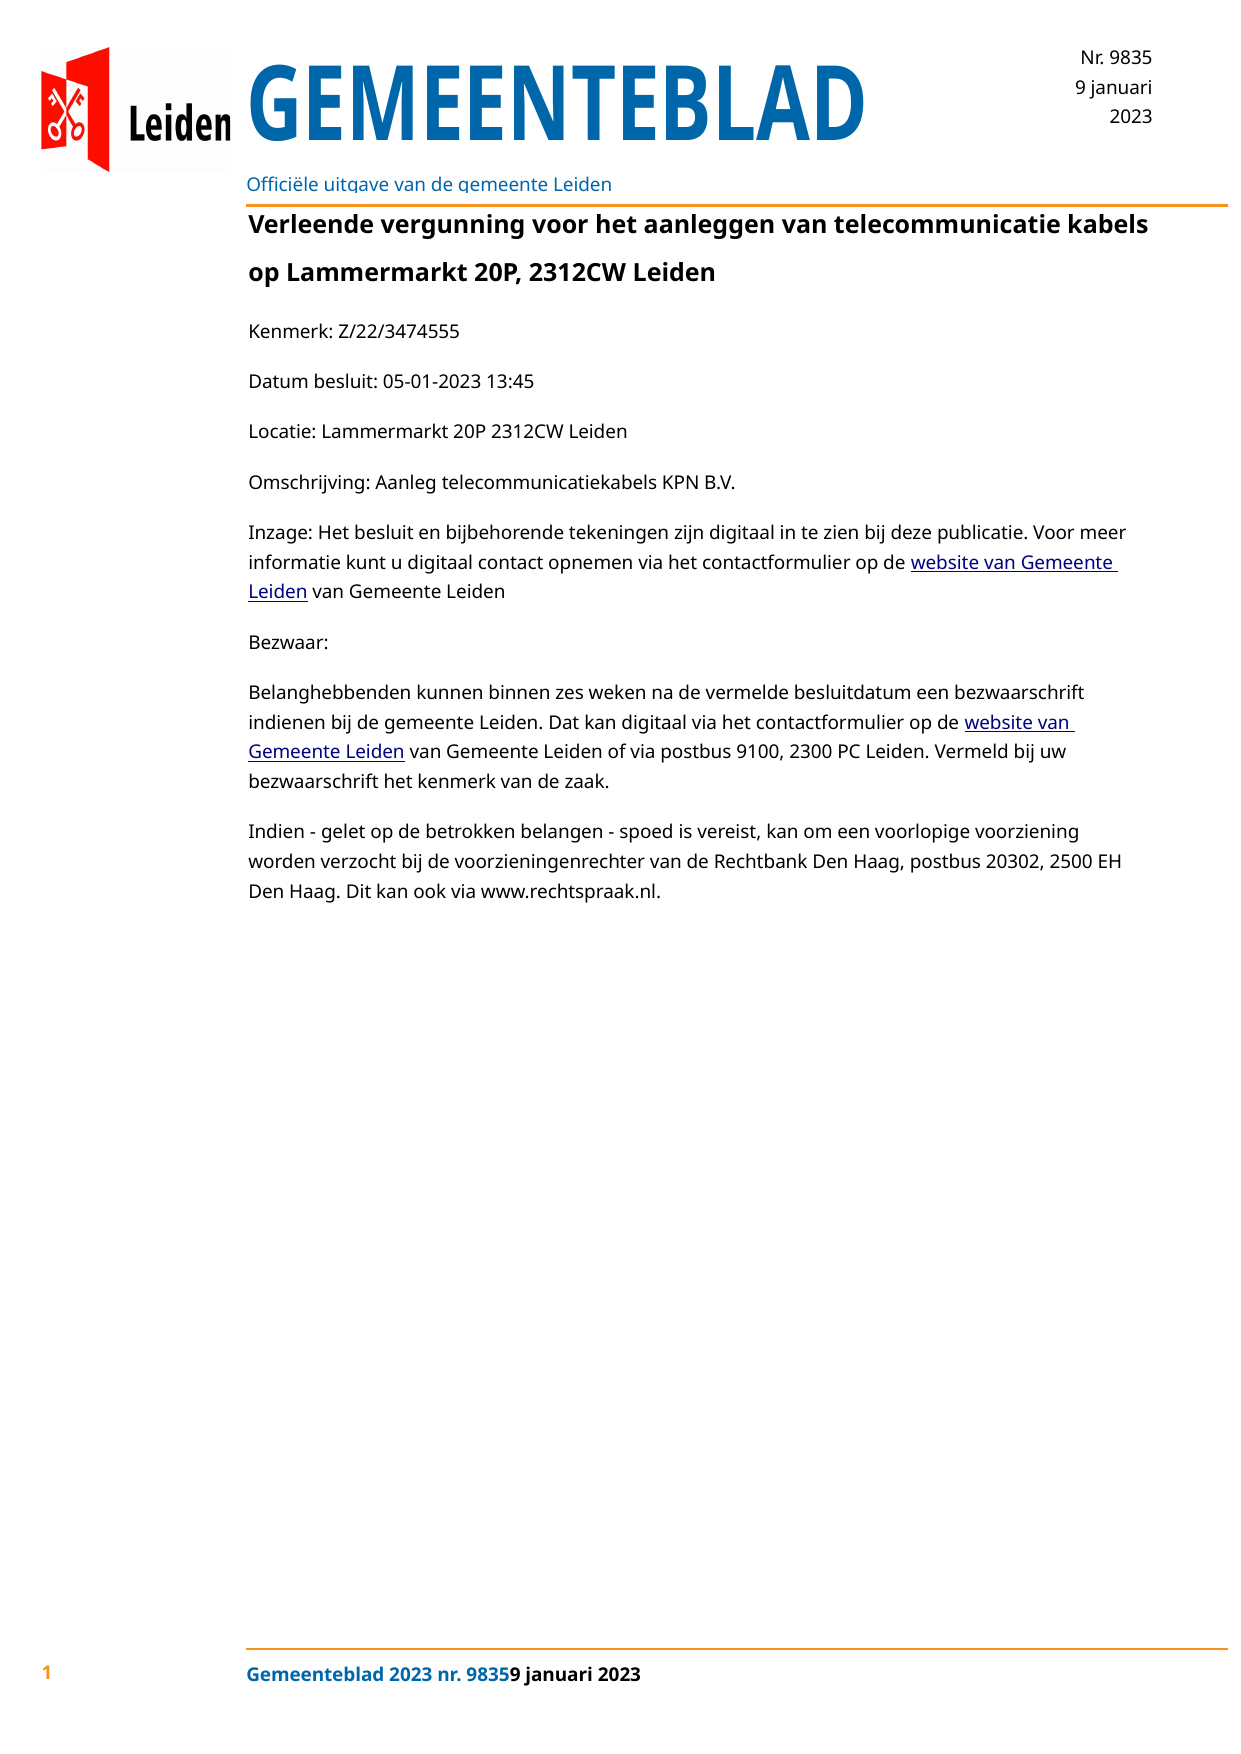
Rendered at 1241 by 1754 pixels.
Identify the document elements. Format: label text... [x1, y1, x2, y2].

picture [41, 47, 231, 172]
text Indien - gelet op de betrokken belangen - spoed is vereist, kan om een voorlopige voorziening worden verzocht bij de voorzieningenrechter van de Rechtbank Den Haag, postbus 20302, 2500 EH Den Haag. Dit kan ook via www.rechtspraak.nl. [248, 819, 1152, 904]
text Omschrijving: Aanleg telecommunicatiekabels KPN B.V. [248, 469, 1152, 495]
text Locatie: Lammermarkt 20P 2312CW Leiden [248, 419, 1152, 444]
text Kenmerk: Z/22/3474555 [248, 318, 1152, 344]
text Verleende vergunning voor het aanleggen van telecommunicatie kabels op Lammermarkt 20P, 2312CW Leiden [248, 207, 1152, 288]
text Inzage: Het besluit en bijbehorende tekeningen zijn digitaal in te zien bij deze publicatie. Voor meer informatie kunt u digitaal contact opnemen via het contactformulier op de website van Gemeente Leiden van Gemeente Leiden [248, 519, 1152, 604]
text Datum besluit: 05-01-2023 13:45 [248, 368, 1152, 394]
text Bezwaar: [248, 629, 1152, 655]
text Belanghebbenden kunnen binnen zes weken na de vermelde besluitdatum een bezwaarschrift indienen bij de gemeente Leiden. Dat kan digitaal via het contactformulier op de website van Gemeente Leiden van Gemeente Leiden of via postbus 9100, 2300 PC Leiden. Vermeld bij uw bezwaarschrift het kenmerk van de zaak. [248, 679, 1152, 794]
